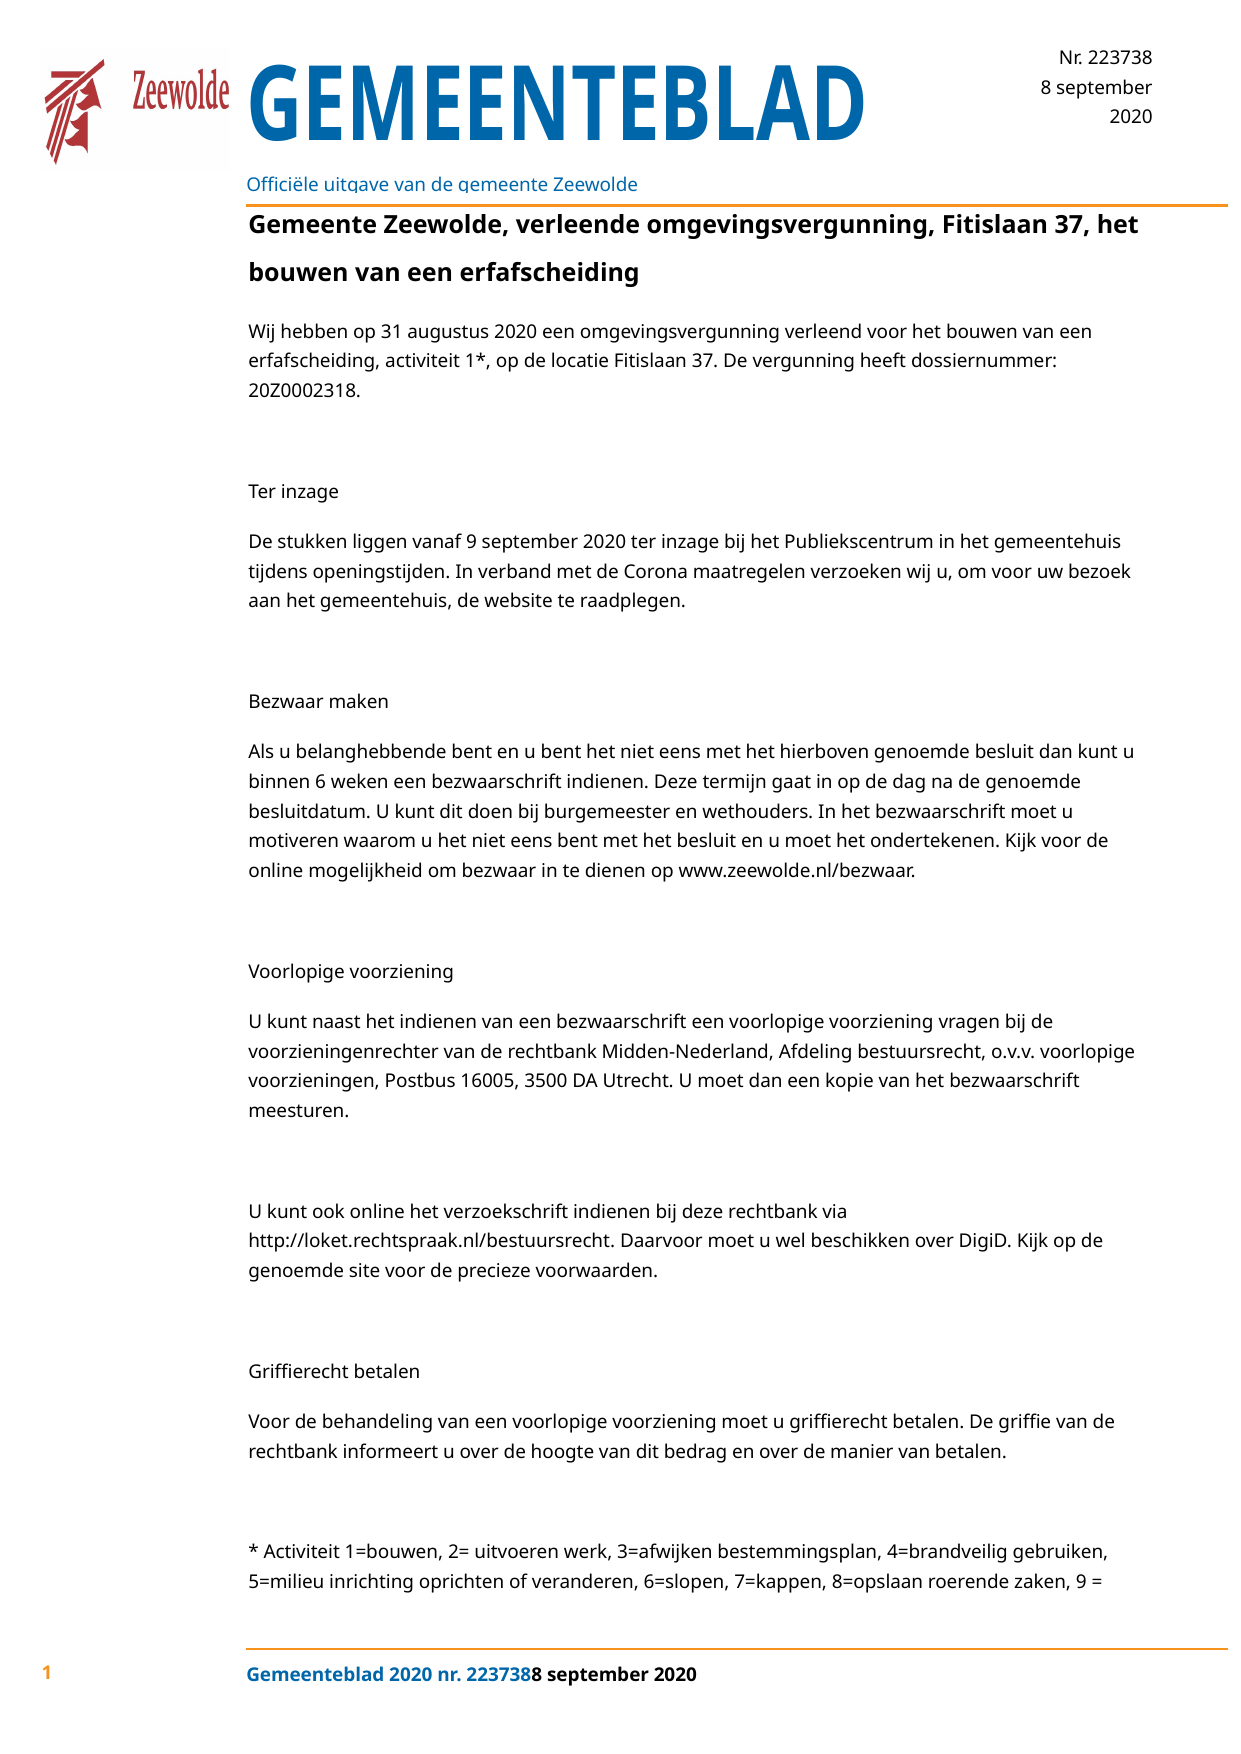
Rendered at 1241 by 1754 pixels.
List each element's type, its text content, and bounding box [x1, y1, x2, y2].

text Griffierecht betalen [248, 1358, 1152, 1384]
text Wij hebben op 31 augustus 2020 een omgevingsvergunning verleend voor het bouwen van een erfafscheiding, activiteit 1*, op de locatie Fitislaan 37. De vergunning heeft dossiernummer: 20Z0002318. [248, 318, 1152, 403]
text * Activiteit 1=bouwen, 2= uitvoeren werk, 3=afwijken bestemmingsplan, 4=brandveilig gebruiken, 5=milieu inrichting oprichten of veranderen, 6=slopen, 7=kappen, 8=opslaan roerende zaken, 9 = [248, 1539, 1152, 1594]
text U kunt naast het indienen van een bezwaarschrift een voorlopige voorziening vragen bij de voorzieningenrechter van de rechtbank Midden-Nederland, Afdeling bestuursrecht, o.v.v. voorlopige voorzieningen, Postbus 16005, 3500 DA Utrecht. U moet dan een kopie van het bezwaarschrift meesturen. [248, 1008, 1152, 1123]
text Voor de behandeling van een voorlopige voorziening moet u griffierecht betalen. De griffie van de rechtbank informeert u over de hoogte van dit bedrag en over de manier van betalen. [248, 1408, 1152, 1464]
text Bezwaar maken [248, 688, 1152, 714]
text Gemeente Zeewolde, verleende omgevingsvergunning, Fitislaan 37, het bouwen van een erfafscheiding [248, 207, 1152, 288]
text U kunt ook online het verzoekschrift indienen bij deze rechtbank via http://loket.rechtspraak.nl/bestuursrecht. Daarvoor moet u wel beschikken over DigiD. Kijk op de genoemde site voor de precieze voorwaarden. [248, 1198, 1152, 1283]
text De stukken liggen vanaf 9 september 2020 ter inzage bij het Publiekscentrum in het gemeentehuis tijdens openingstijden. In verband met de Corona maatregelen verzoeken wij u, om voor uw bezoek aan het gemeentehuis, de website te raadplegen. [248, 528, 1152, 613]
picture [41, 47, 231, 172]
text Ter inzage [248, 478, 1152, 504]
text Als u belanghebbende bent en u bent het niet eens met het hierboven genoemde besluit dan kunt u binnen 6 weken een bezwaarschrift indienen. Deze termijn gaat in op de dag na de genoemde besluitdatum. U kunt dit doen bij burgemeester en wethouders. In het bezwaarschrift moet u motiveren waarom u het niet eens bent met het besluit en u moet het ondertekenen. Kijk voor de online mogelijkheid om bezwaar in te dienen op www.zeewolde.nl/bezwaar. [248, 739, 1152, 883]
text Voorlopige voorziening [248, 958, 1152, 984]
